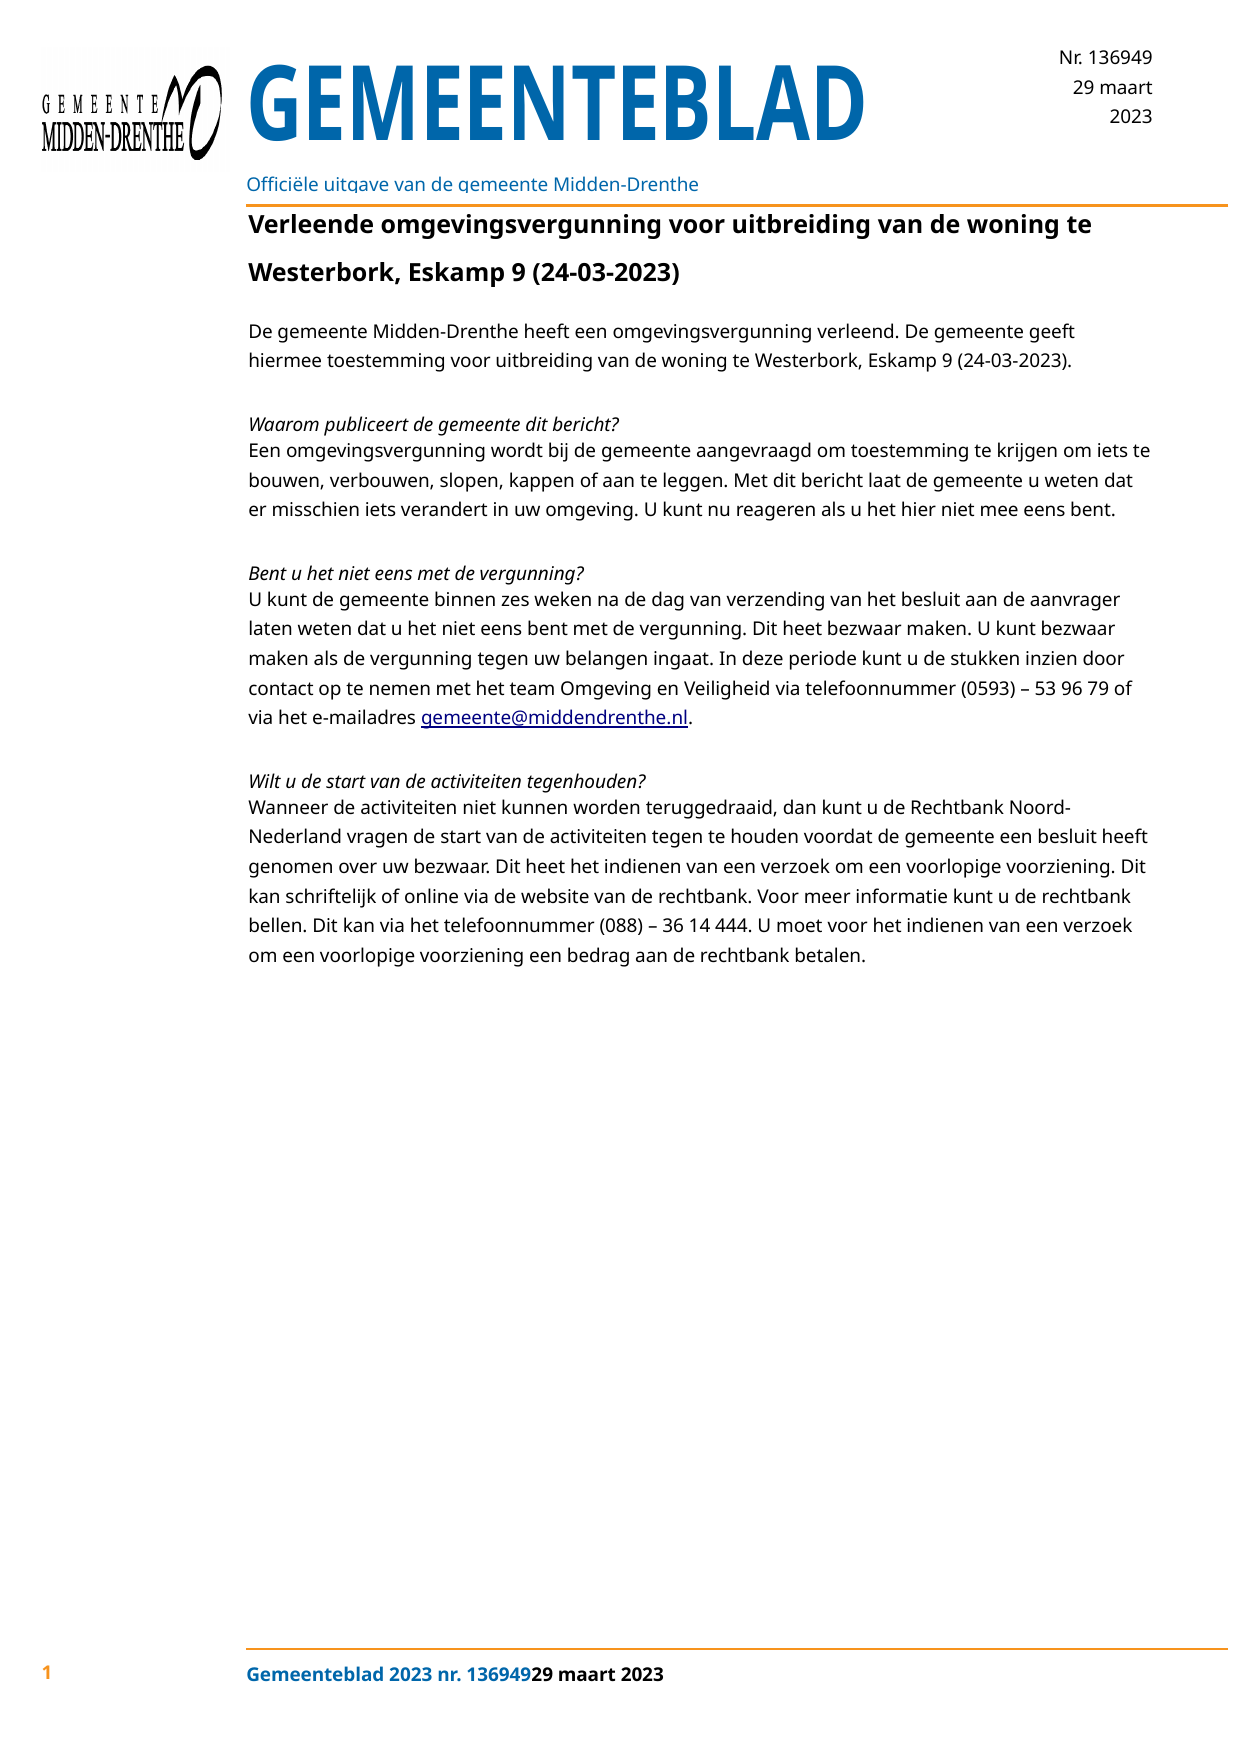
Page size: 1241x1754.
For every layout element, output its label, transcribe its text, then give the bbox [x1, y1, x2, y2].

text Een omgevingsvergunning wordt bij de gemeente aangevraagd om toestemming te krijgen om iets te bouwen, verbouwen, slopen, kappen of aan te leggen. Met dit bericht laat de gemeente u weten dat er misschien iets verandert in uw omgeving. U kunt nu reageren als u het hier niet mee eens bent. [248, 437, 1152, 522]
text Wanneer de activiteiten niet kunnen worden teruggedraaid, dan kunt u de Rechtbank Noord-Nederland vragen de start van de activiteiten tegen te houden voordat de gemeente een besluit heeft genomen over uw bezwaar. Dit heet het indienen van een verzoek om een voorlopige voorziening. Dit kan schriftelijk of online via de website van de rechtbank. Voor meer informatie kunt u de rechtbank bellen. Dit kan via het telefoonnummer (088) – 36 14 444. U moet voor het indienen van een verzoek om een voorlopige voorziening een bedrag aan de rechtbank betalen. [248, 794, 1152, 968]
text Waarom publiceert de gemeente dit bericht? [248, 411, 1152, 437]
text U kunt de gemeente binnen zes weken na de dag van verzending van het besluit aan de aanvrager laten weten dat u het niet eens bent met de vergunning. Dit heet bezwaar maken. U kunt bezwaar maken als de vergunning tegen uw belangen ingaat. In deze periode kunt u de stukken inzien door contact op te nemen met het team Omgeving en Veiligheid via telefoonnummer (0593) – 53 96 79 of via het e-mailadres gemeente@middendrenthe.nl. [248, 586, 1152, 730]
text Bent u het niet eens met de vergunning? [248, 560, 1152, 586]
text Verleende omgevingsvergunning voor uitbreiding van de woning te Westerbork, Eskamp 9 (24-03-2023) [248, 207, 1152, 288]
text De gemeente Midden-Drenthe heeft een omgevingsvergunning verleend. De gemeente geeft hiermee toestemming voor uitbreiding van de woning te Westerbork, Eskamp 9 (24-03-2023). [248, 318, 1152, 373]
text Wilt u de start van de activiteiten tegenhouden? [248, 768, 1152, 794]
picture [41, 47, 231, 172]
